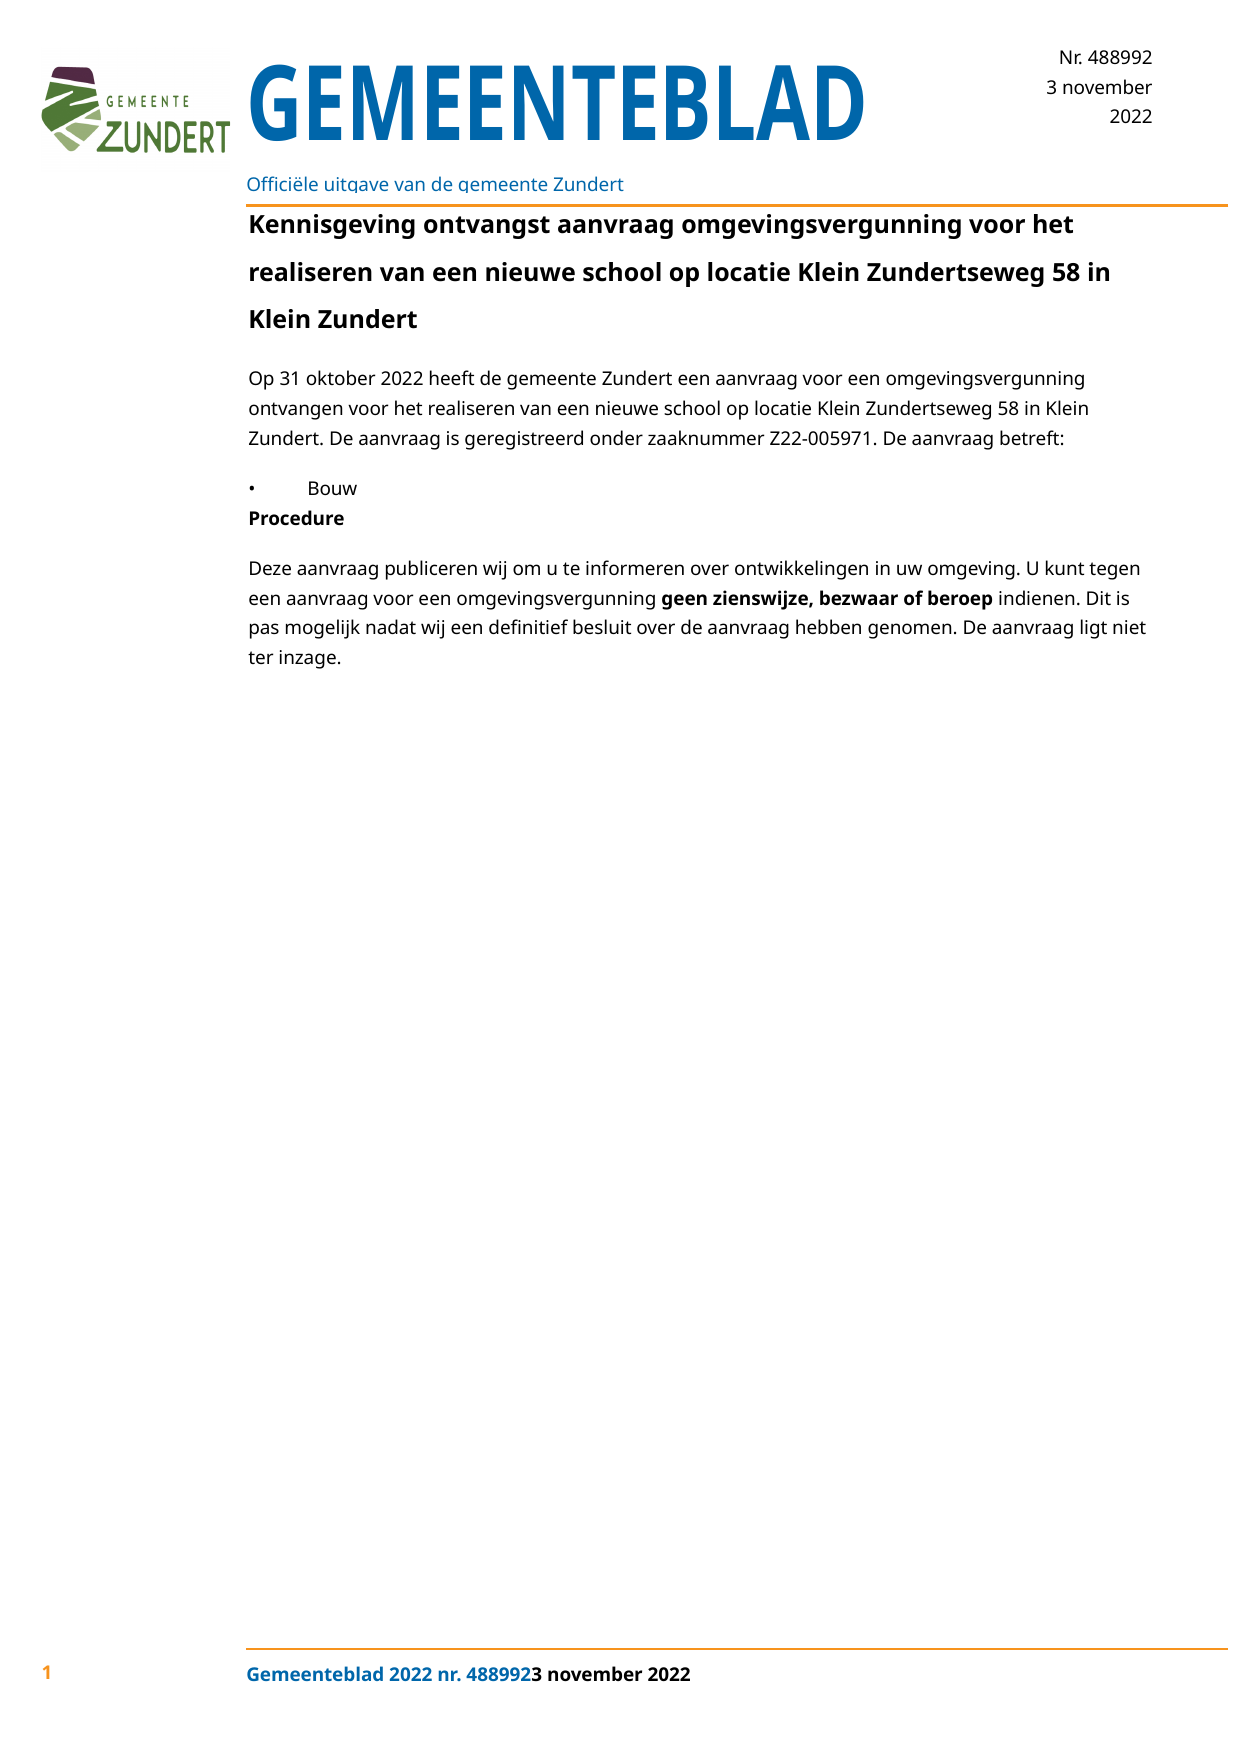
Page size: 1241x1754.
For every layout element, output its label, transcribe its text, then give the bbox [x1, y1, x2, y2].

list Bouw [248, 475, 1152, 501]
text Kennisgeving ontvangst aanvraag omgevingsvergunning voor het realiseren van een nieuwe school op locatie Klein Zundertseweg 58 in Klein Zundert [248, 207, 1152, 336]
text Op 31 oktober 2022 heeft de gemeente Zundert een aanvraag voor een omgevingsvergunning ontvangen voor het realiseren van een nieuwe school op locatie Klein Zundertseweg 58 in Klein Zundert. De aanvraag is geregistreerd onder zaaknummer Z22-005971. De aanvraag betreft: [248, 366, 1152, 450]
picture [41, 47, 231, 172]
text Deze aanvraag publiceren wij om u te informeren over ontwikkelingen in uw omgeving. U kunt tegen een aanvraag voor een omgevingsvergunning geen zienswijze, bezwaar of beroep indienen. Dit is pas mogelijk nadat wij een definitief besluit over de aanvraag hebben genomen. De aanvraag ligt niet ter inzage. [248, 555, 1152, 669]
text Procedure [248, 505, 1152, 530]
